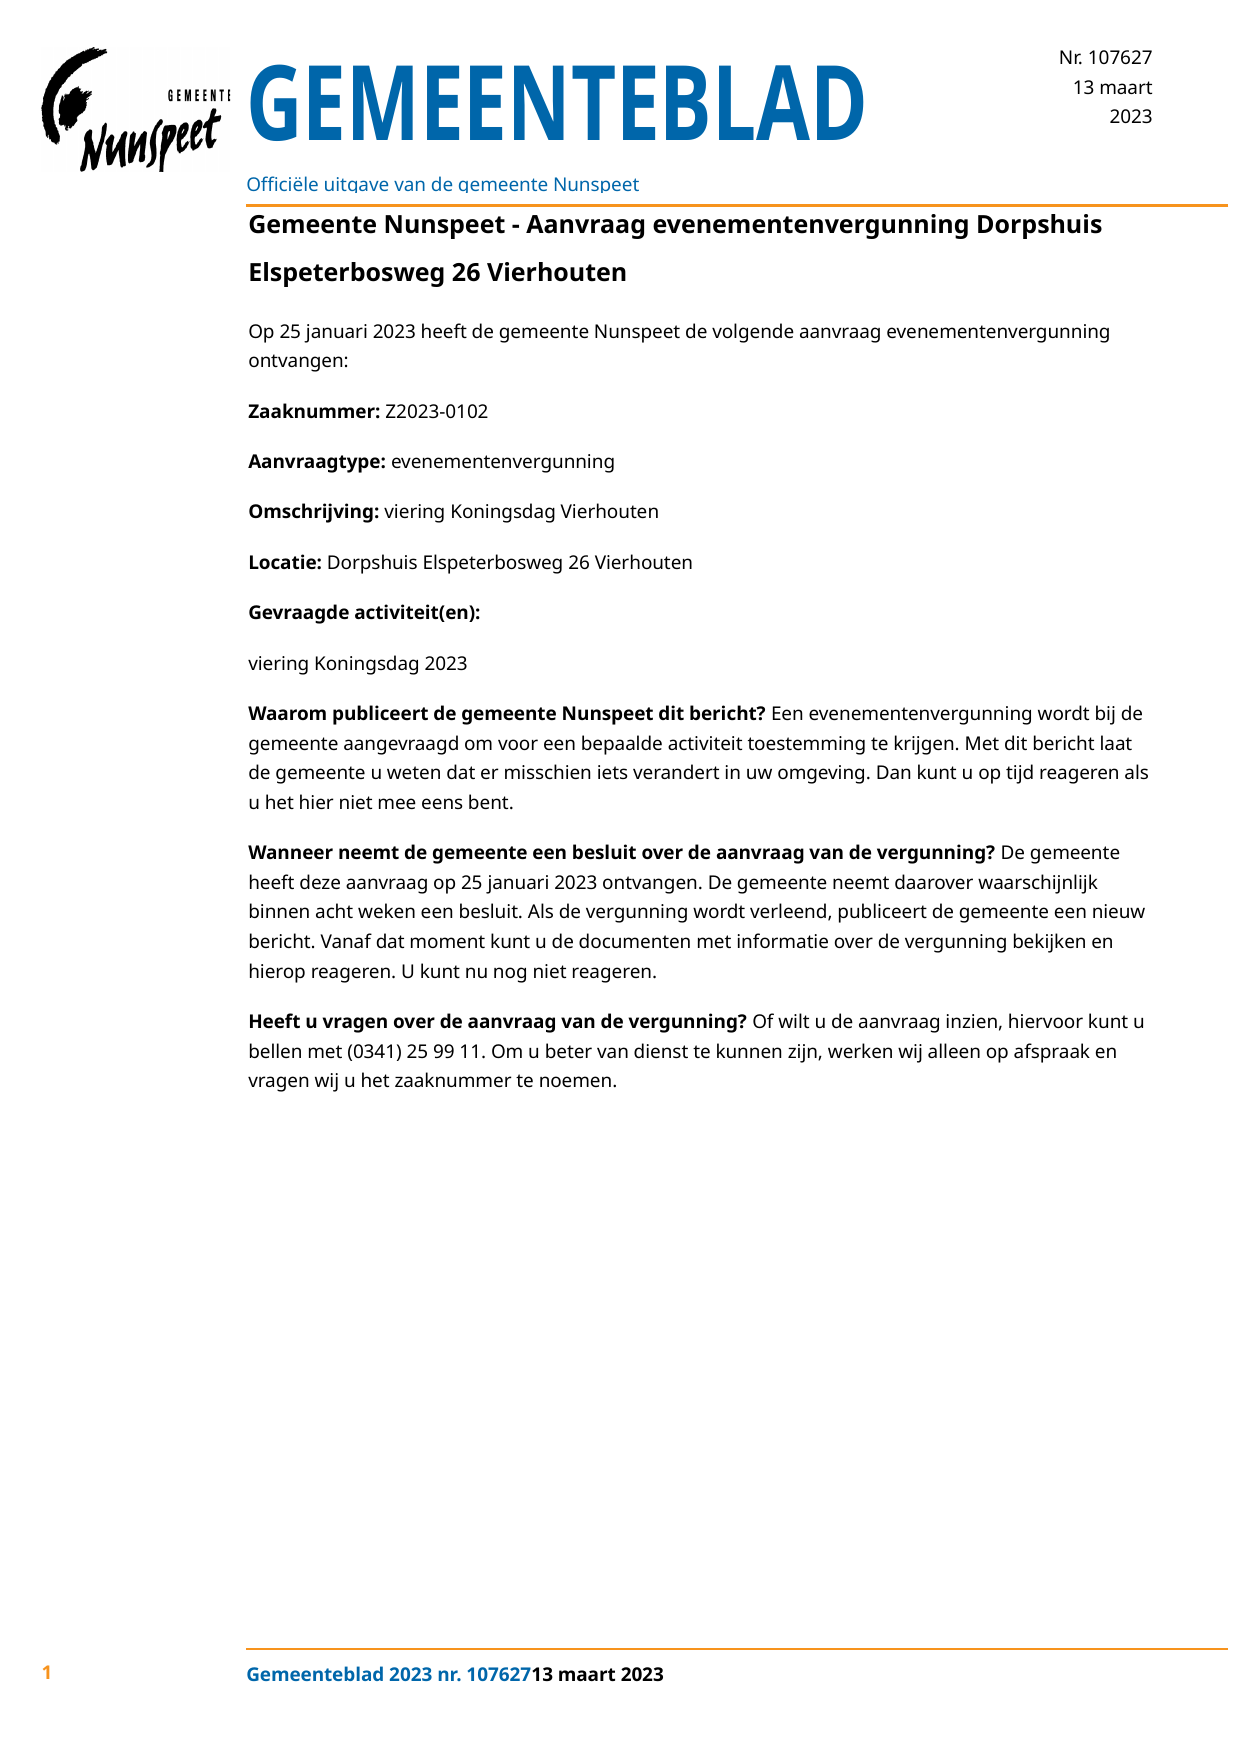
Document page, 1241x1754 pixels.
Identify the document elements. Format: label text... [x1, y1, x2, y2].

picture [41, 47, 231, 172]
text Gevraagde activiteit(en): [248, 599, 1152, 625]
text viering Koningsdag 2023 [248, 650, 1152, 676]
text Omschrijving: viering Koningsdag Vierhouten [248, 499, 1152, 524]
text Gemeente Nunspeet - Aanvraag evenementenvergunning Dorpshuis Elspeterbosweg 26 Vierhouten [248, 207, 1152, 288]
text Waarom publiceert de gemeente Nunspeet dit bericht? Een evenementenvergunning wordt bij de gemeente aangevraagd om voor een bepaalde activiteit toestemming te krijgen. Met dit bericht laat de gemeente u weten dat er misschien iets verandert in uw omgeving. Dan kunt u op tijd reageren als u het hier niet mee eens bent. [248, 700, 1152, 815]
text Heeft u vragen over de aanvraag van de vergunning? Of wilt u de aanvraag inzien, hiervoor kunt u bellen met (0341) 25 99 11. Om u beter van dienst te kunnen zijn, werken wij alleen op afspraak en vragen wij u het zaaknummer te noemen. [248, 1008, 1152, 1093]
text Zaaknummer: Z2023-0102 [248, 398, 1152, 424]
text Op 25 januari 2023 heeft de gemeente Nunspeet de volgende aanvraag evenementenvergunning ontvangen: [248, 318, 1152, 373]
text Wanneer neemt de gemeente een besluit over de aanvraag van de vergunning? De gemeente heeft deze aanvraag op 25 januari 2023 ontvangen. De gemeente neemt daarover waarschijnlijk binnen acht weken een besluit. Als de vergunning wordt verleend, publiceert de gemeente een nieuw bericht. Vanaf dat moment kunt u de documenten met informatie over de vergunning bekijken en hierop reageren. U kunt nu nog niet reageren. [248, 839, 1152, 984]
text Aanvraagtype: evenementenvergunning [248, 448, 1152, 474]
text Locatie: Dorpshuis Elspeterbosweg 26 Vierhouten [248, 549, 1152, 575]
